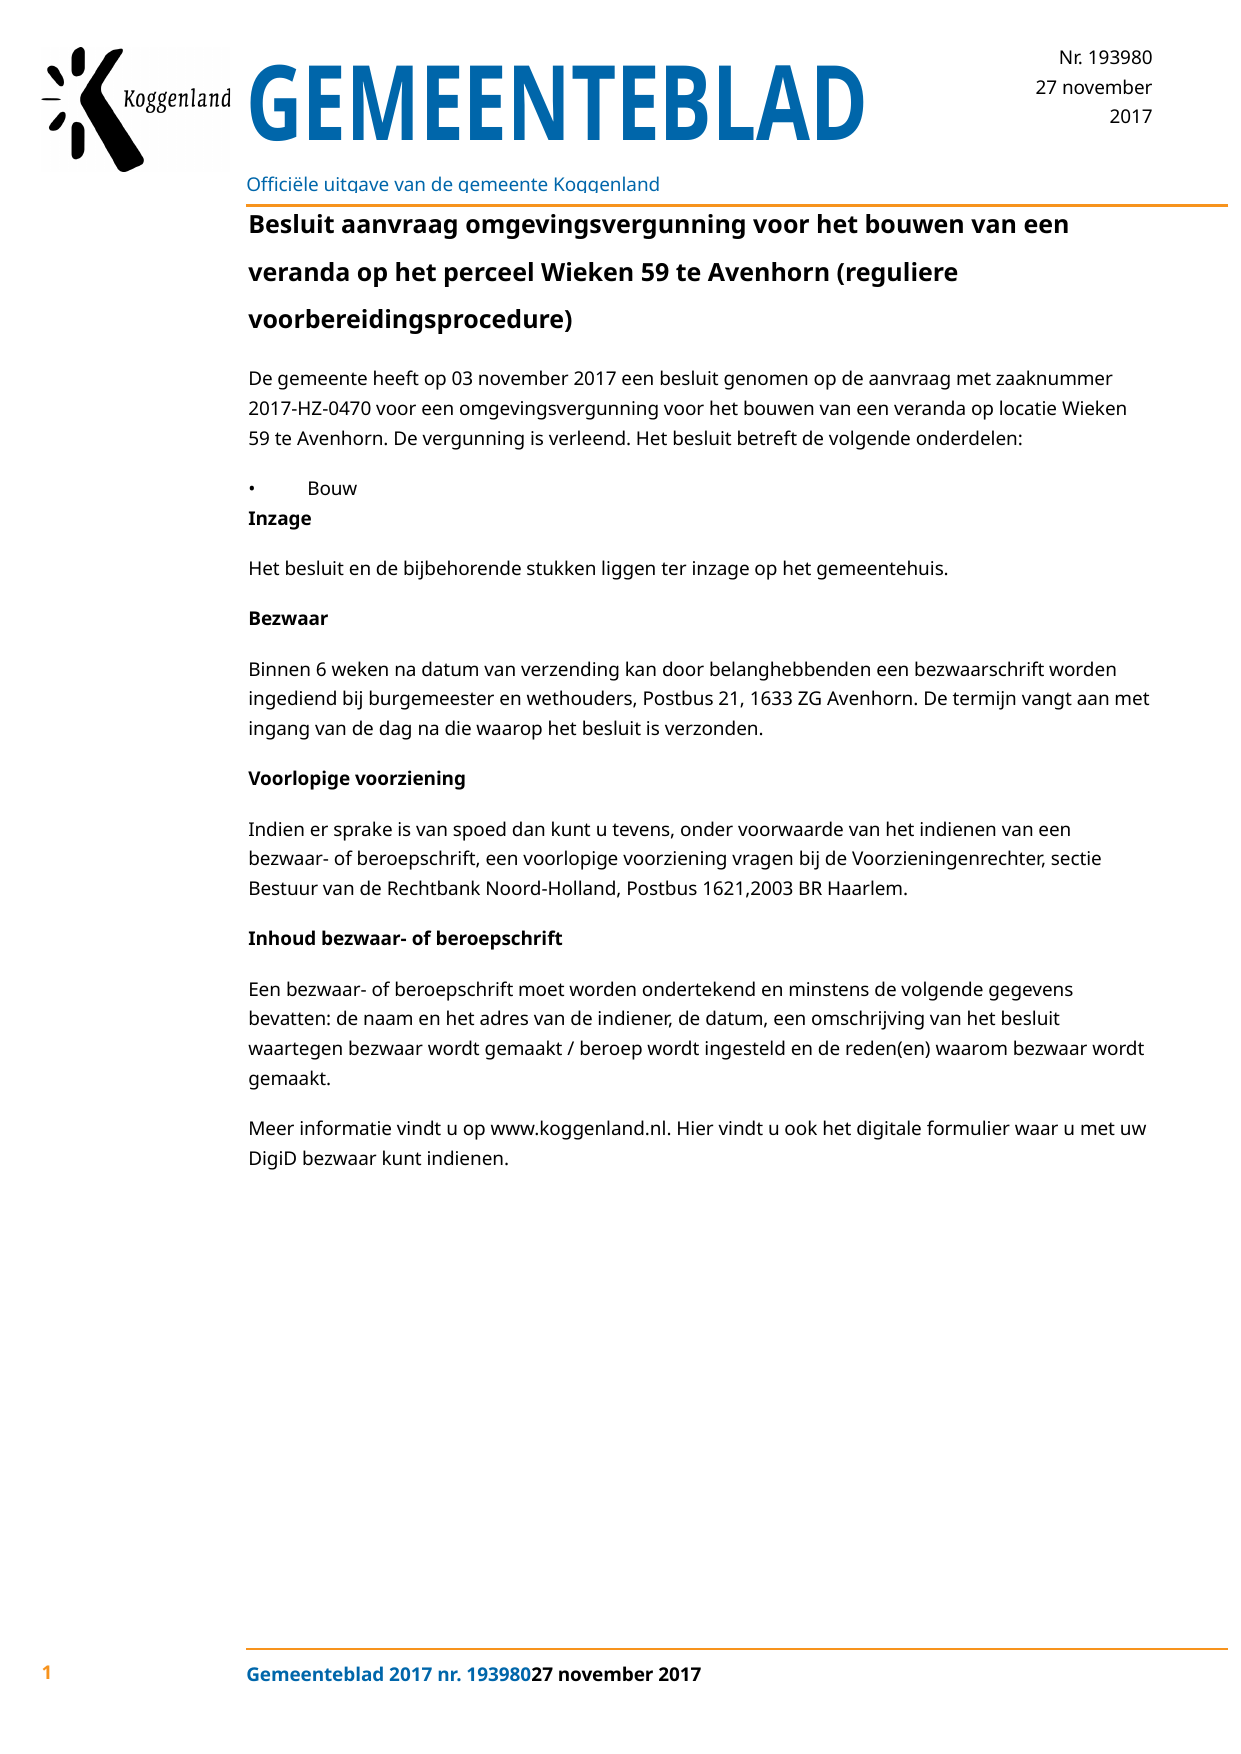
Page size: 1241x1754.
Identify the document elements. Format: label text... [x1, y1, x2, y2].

text Inzage [248, 505, 1152, 530]
text Besluit aanvraag omgevingsvergunning voor het bouwen van een veranda op het perceel Wieken 59 te Avenhorn (reguliere voorbereidingsprocedure) [248, 207, 1152, 336]
text Bezwaar [248, 606, 1152, 631]
picture [41, 47, 231, 172]
text Indien er sprake is van spoed dan kunt u tevens, onder voorwaarde van het indienen van een bezwaar- of beroepschrift, een voorlopige voorziening vragen bij de Voorzieningenrechter, sectie Bestuur van de Rechtbank Noord-Holland, Postbus 1621,2003 BR Haarlem. [248, 816, 1152, 901]
list Bouw [248, 475, 1152, 501]
text Binnen 6 weken na datum van verzending kan door belanghebbenden een bezwaarschrift worden ingediend bij burgemeester en wethouders, Postbus 21, 1633 ZG Avenhorn. De termijn vangt aan met ingang van de dag na die waarop het besluit is verzonden. [248, 656, 1152, 741]
text De gemeente heeft op 03 november 2017 een besluit genomen op de aanvraag met zaaknummer 2017-HZ-0470 voor een omgevingsvergunning voor het bouwen van een veranda op locatie Wieken 59 te Avenhorn. De vergunning is verleend. Het besluit betreft de volgende onderdelen: [248, 366, 1152, 450]
text Inhoud bezwaar- of beroepschrift [248, 926, 1152, 951]
text Een bezwaar- of beroepschrift moet worden ondertekend en minstens de volgende gegevens bevatten: de naam en het adres van de indiener, de datum, een omschrijving van het besluit waartegen bezwaar wordt gemaakt / beroep wordt ingesteld en de reden(en) waarom bezwaar wordt gemaakt. [248, 976, 1152, 1090]
text Meer informatie vindt u op www.koggenland.nl. Hier vindt u ook het digitale formulier waar u met uw DigiD bezwaar kunt indienen. [248, 1115, 1152, 1170]
text Het besluit en de bijbehorende stukken liggen ter inzage op het gemeentehuis. [248, 555, 1152, 581]
text Voorlopige voorziening [248, 766, 1152, 791]
